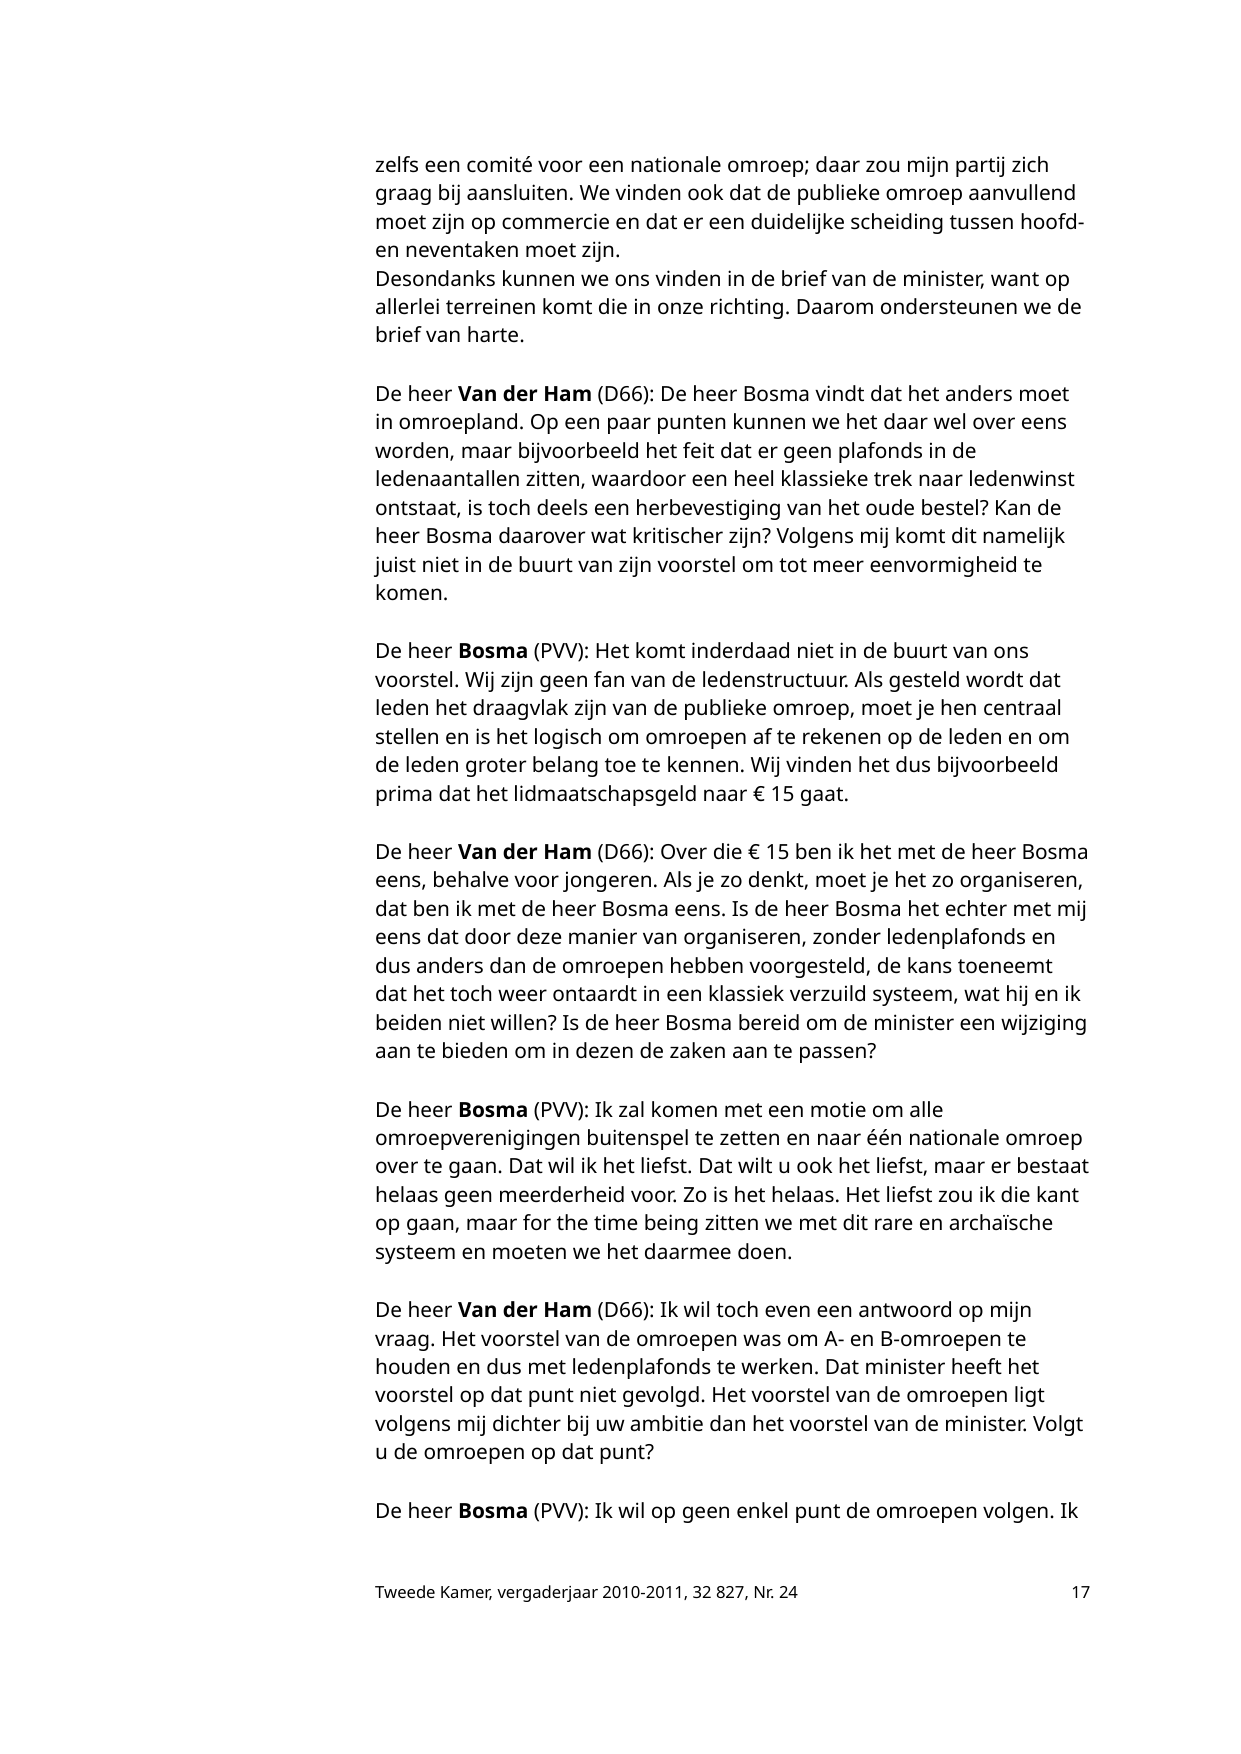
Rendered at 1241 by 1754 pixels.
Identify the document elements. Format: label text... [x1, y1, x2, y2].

text De heer Van der Ham (D66): Ik wil toch even een antwoord op mijn vraag. Het voorstel van de omroepen was om A- en B-omroepen te houden en dus met ledenplafonds te werken. Dat minister heeft het voorstel op dat punt niet gevolgd. Het voorstel van de omroepen ligt volgens mij dichter bij uw ambitie dan het voorstel van de minister. Volgt u de omroepen op dat punt? [375, 1295, 1090, 1466]
text De heer Van der Ham (D66): Over die € 15 ben ik het met de heer Bosma eens, behalve voor jongeren. Als je zo denkt, moet je het zo organiseren, dat ben ik met de heer Bosma eens. Is de heer Bosma het echter met mij eens dat door deze manier van organiseren, zonder ledenplafonds en dus anders dan de omroepen hebben voorgesteld, de kans toeneemt dat het toch weer ontaardt in een klassiek verzuild systeem, wat hij en ik beiden niet willen? Is de heer Bosma bereid om de minister een wijziging aan te bieden om in dezen de zaken aan te passen? [375, 837, 1090, 1065]
text De heer Van der Ham (D66): De heer Bosma vindt dat het anders moet in omroepland. Op een paar punten kunnen we het daar wel over eens worden, maar bijvoorbeeld het feit dat er geen plafonds in de ledenaantallen zitten, waardoor een heel klassieke trek naar ledenwinst ontstaat, is toch deels een herbevestiging van het oude bestel? Kan de heer Bosma daarover wat kritischer zijn? Volgens mij komt dit namelijk juist niet in de buurt van zijn voorstel om tot meer eenvormigheid te komen. [375, 379, 1090, 607]
text De heer Bosma (PVV): Ik zal komen met een motie om alle omroepverenigingen buitenspel te zetten en naar één nationale omroep over te gaan. Dat wil ik het liefst. Dat wilt u ook het liefst, maar er bestaat helaas geen meerderheid voor. Zo is het helaas. Het liefst zou ik die kant op gaan, maar for the time being zitten we met dit rare en archaïsche systeem en moeten we het daarmee doen. [375, 1095, 1090, 1265]
text De heer Bosma (PVV): Ik wil op geen enkel punt de omroepen volgen. Ik [375, 1496, 1090, 1524]
text zelfs een comité voor een nationale omroep; daar zou mijn partij zich graag bij aansluiten. We vinden ook dat de publieke omroep aanvullend moet zijn op commercie en dat er een duidelijke scheiding tussen hoofd- en neventaken moet zijn. [375, 150, 1090, 264]
text Desondanks kunnen we ons vinden in de brief van de minister, want op allerlei terreinen komt die in onze richting. Daarom ondersteunen we de brief van harte. [375, 264, 1090, 349]
text De heer Bosma (PVV): Het komt inderdaad niet in de buurt van ons voorstel. Wij zijn geen fan van de ledenstructuur. Als gesteld wordt dat leden het draagvlak zijn van de publieke omroep, moet je hen centraal stellen en is het logisch om omroepen af te rekenen op de leden en om de leden groter belang toe te kennen. Wij vinden het dus bijvoorbeeld prima dat het lidmaatschapsgeld naar € 15 gaat. [375, 637, 1090, 807]
